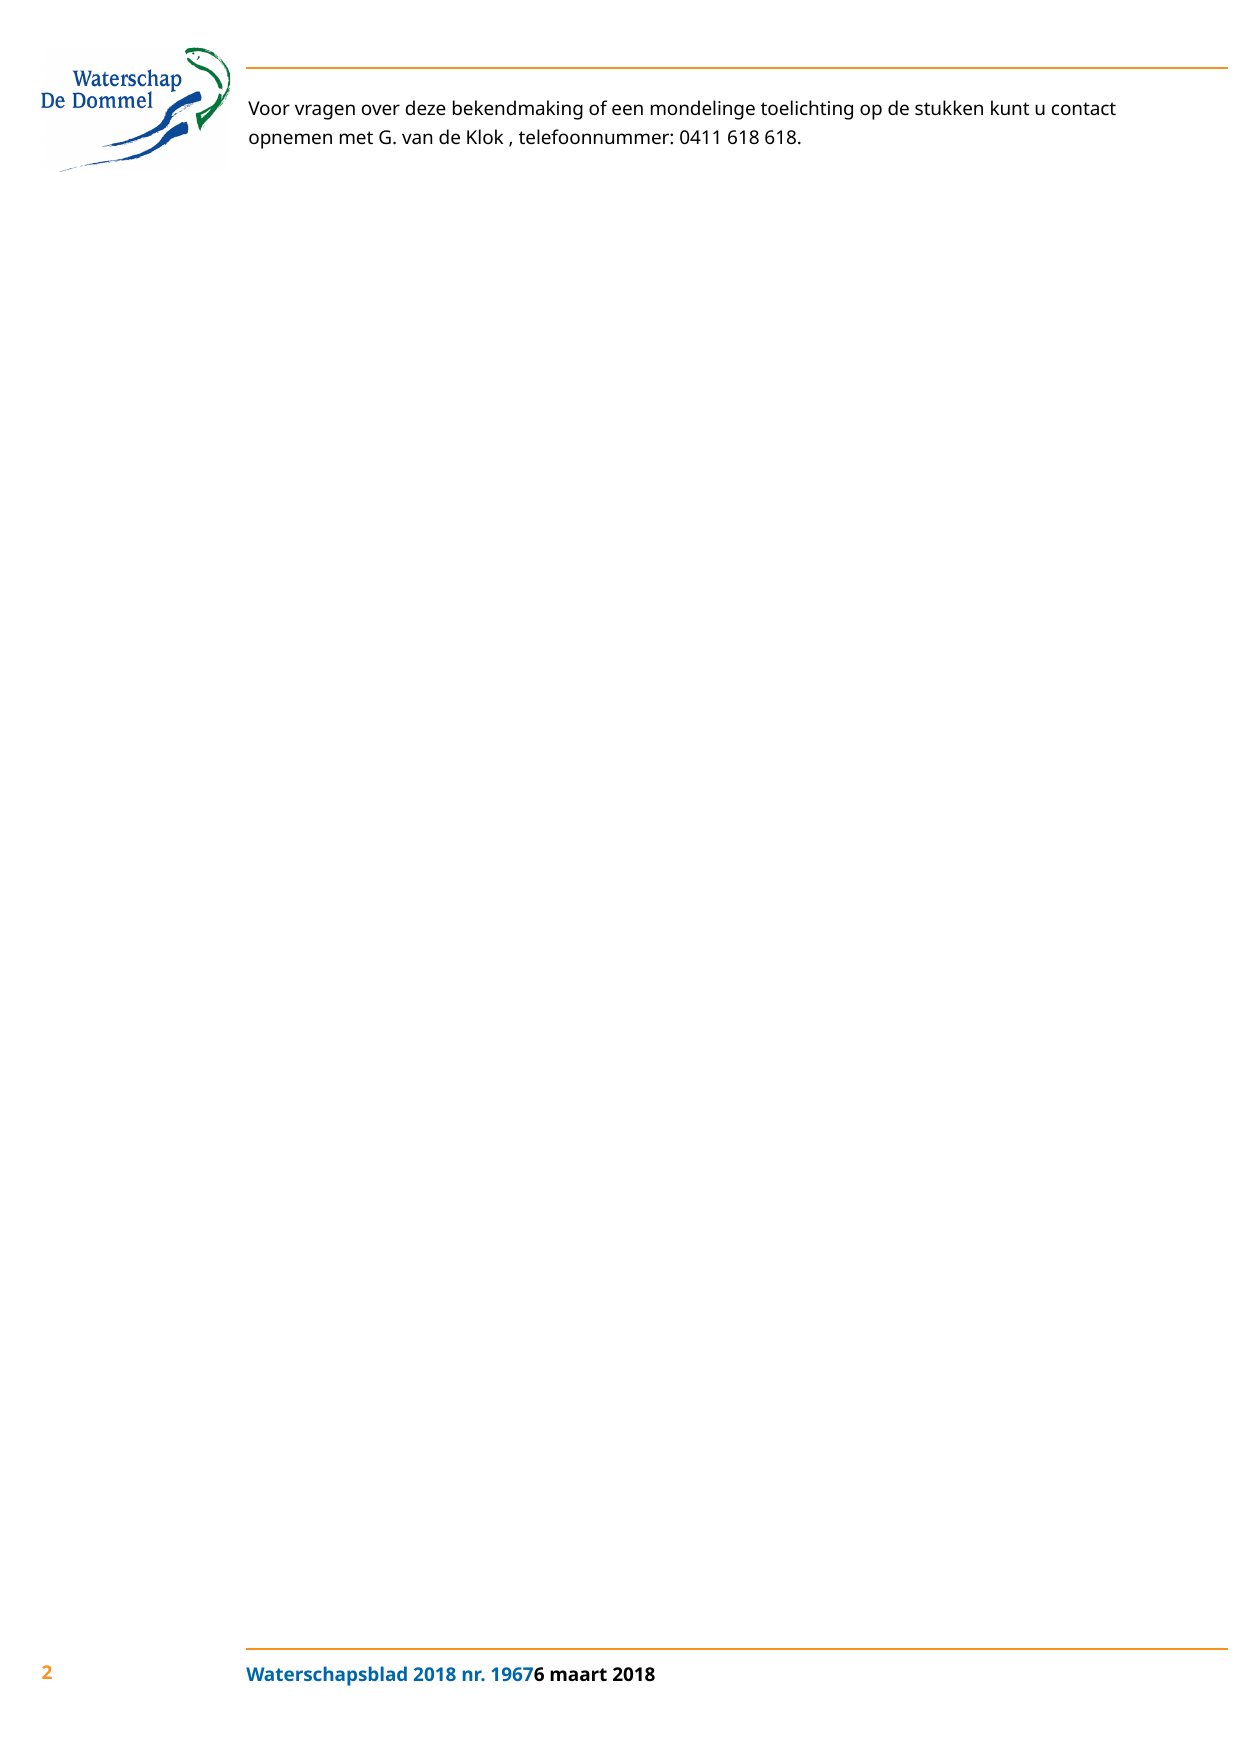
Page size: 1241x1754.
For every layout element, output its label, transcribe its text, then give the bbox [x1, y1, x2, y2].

picture [41, 47, 231, 172]
text Voor vragen over deze bekendmaking of een mondelinge toelichting op de stukken kunt u contact opnemen met G. van de Klok , telefoonnummer: 0411 618 618. [248, 95, 1152, 150]
